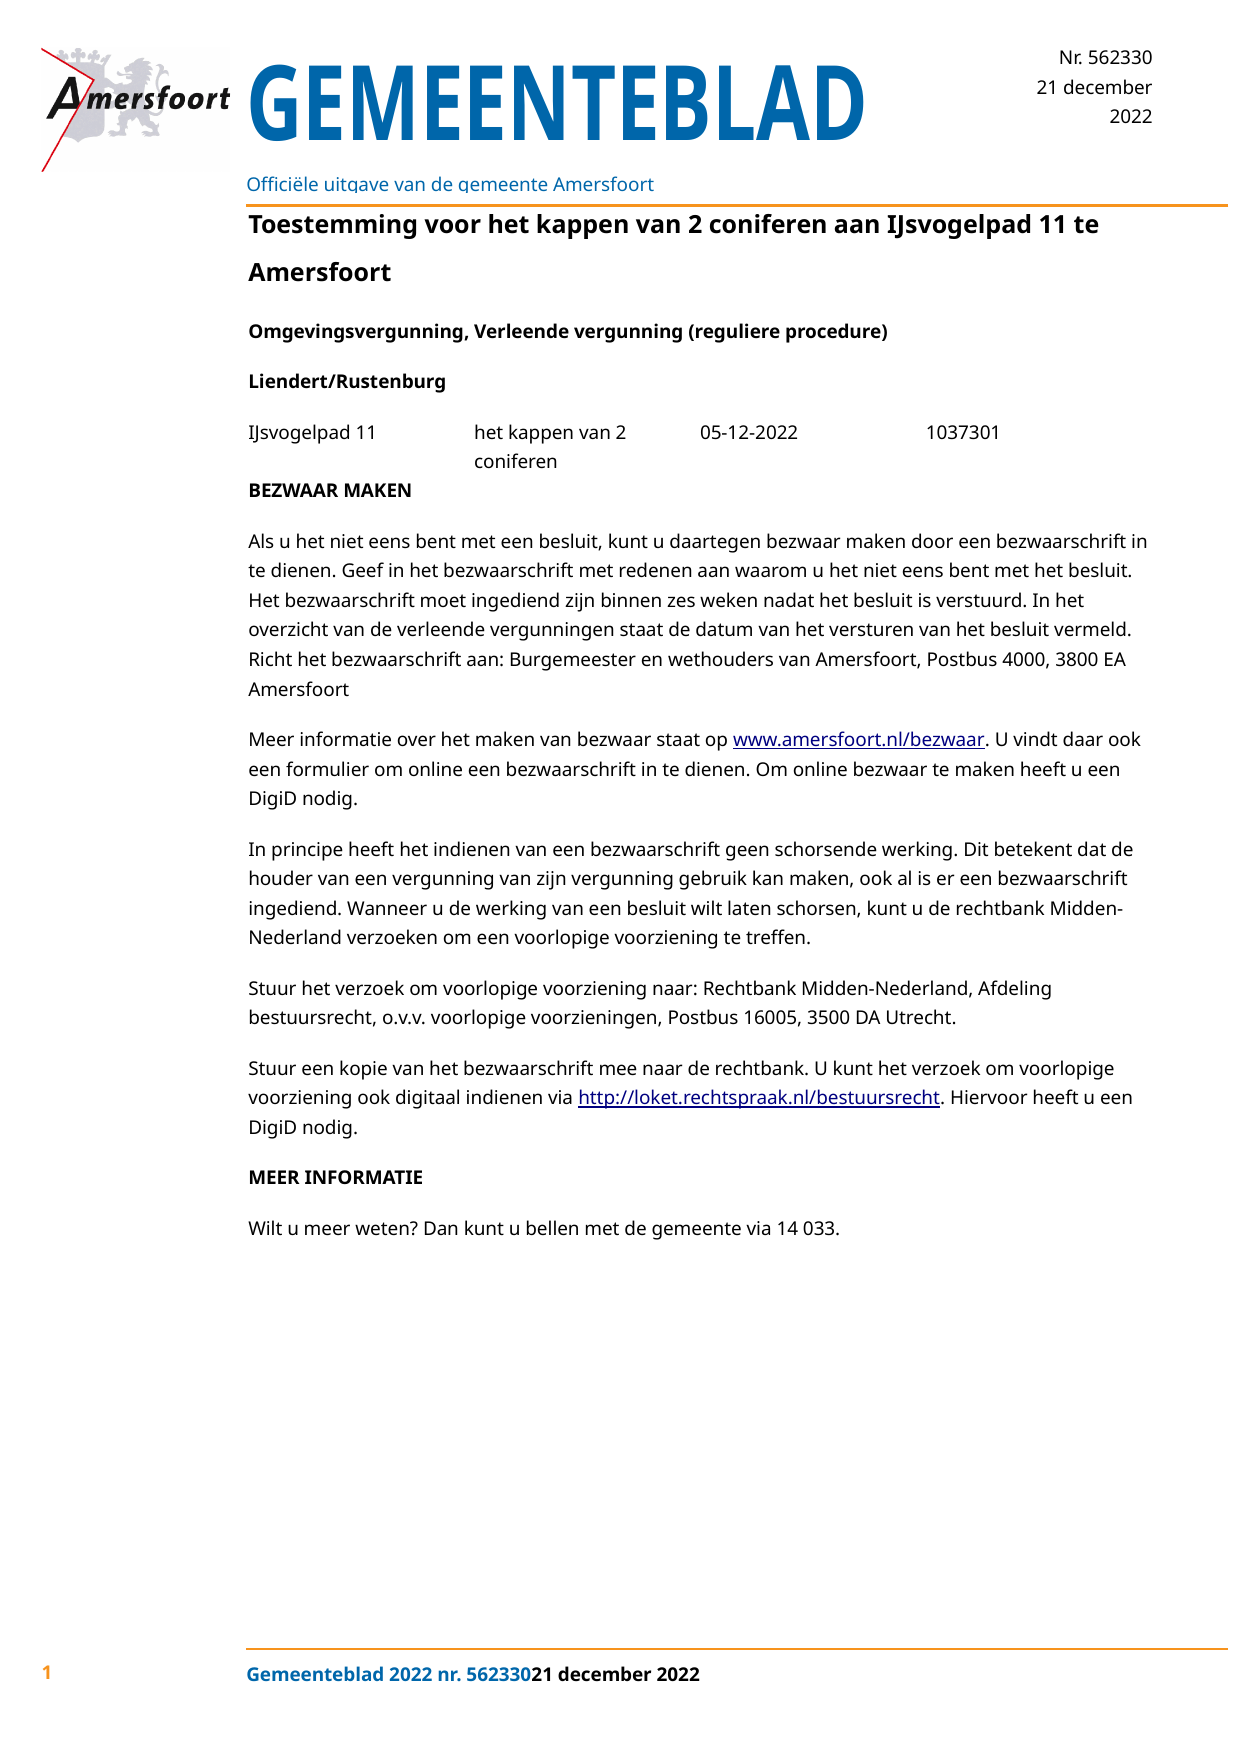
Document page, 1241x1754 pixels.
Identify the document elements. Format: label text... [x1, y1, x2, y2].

text Stuur een kopie van het bezwaarschrift mee naar de rechtbank. U kunt het verzoek om voorlopige voorziening ook digitaal indienen via http://loket.rechtspraak.nl/bestuursrecht. Hiervoor heeft u een DigiD nodig. [248, 1055, 1152, 1140]
text Meer informatie over het maken van bezwaar staat op www.amersfoort.nl/bezwaar. U vindt daar ook een formulier om online een bezwaarschrift in te dienen. Om online bezwaar te maken heeft u een DigiD nodig. [248, 726, 1152, 811]
text MEER INFORMATIE [248, 1164, 1152, 1190]
text Als u het niet eens bent met een besluit, kunt u daartegen bezwaar maken door een bezwaarschrift in te dienen. Geef in het bezwaarschrift met redenen aan waarom u het niet eens bent met het besluit. Het bezwaarschrift moet ingediend zijn binnen zes weken nadat het besluit is verstuurd. In het overzicht van de verleende vergunningen staat de datum van het versturen van het besluit vermeld. Richt het bezwaarschrift aan: Burgemeester en wethouders van Amersfoort, Postbus 4000, 3800 EA Amersfoort [248, 528, 1152, 701]
text Stuur het verzoek om voorlopige voorziening naar: Rechtbank Midden-Nederland, Afdeling bestuursrecht, o.v.v. voorlopige voorzieningen, Postbus 16005, 3500 DA Utrecht. [248, 975, 1152, 1030]
text Omgevingsvergunning, Verleende vergunning (reguliere procedure) [248, 318, 1152, 344]
table_header 05-12-2022 [700, 419, 926, 474]
table_header 1037301 [926, 419, 1152, 474]
table_header IJsvogelpad 11 [248, 419, 474, 474]
text Liendert/Rustenburg [248, 368, 1152, 394]
text Toestemming voor het kappen van 2 coniferen aan IJsvogelpad 11 te Amersfoort [248, 207, 1152, 288]
table_header het kappen van 2 coniferen [474, 419, 700, 474]
text Wilt u meer weten? Dan kunt u bellen met de gemeente via 14 033. [248, 1215, 1152, 1241]
text In principe heeft het indienen van een bezwaarschrift geen schorsende werking. Dit betekent dat de houder van een vergunning van zijn vergunning gebruik kan maken, ook al is er een bezwaarschrift ingediend. Wanneer u de werking van een besluit wilt laten schorsen, kunt u de rechtbank Midden-Nederland verzoeken om een voorlopige voorziening te treffen. [248, 836, 1152, 950]
picture [41, 47, 231, 172]
text BEZWAAR MAKEN [248, 477, 1152, 503]
